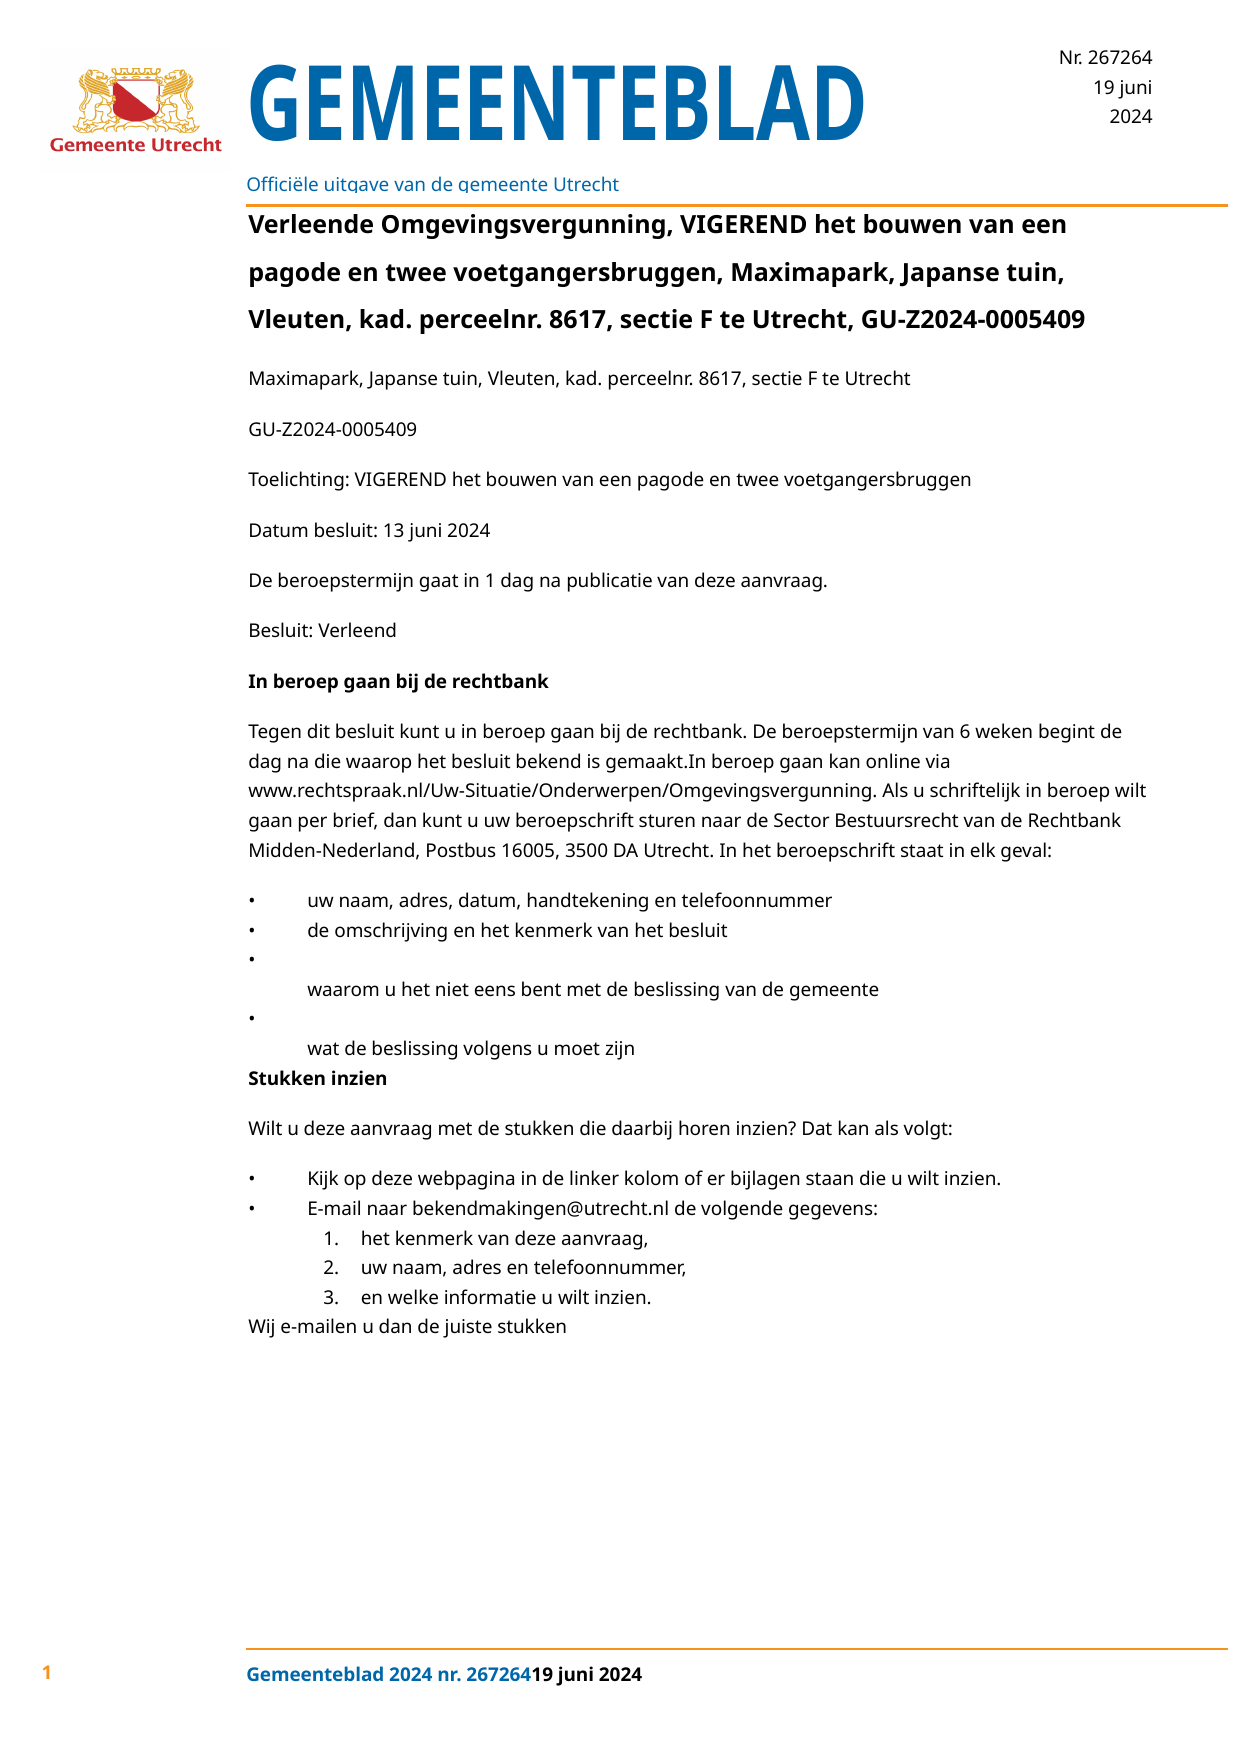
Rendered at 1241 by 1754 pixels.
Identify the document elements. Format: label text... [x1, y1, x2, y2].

text Stukken inzien [248, 1065, 1152, 1090]
list uw naam, adres, datum, handtekening en telefoonnummer [248, 887, 1152, 913]
text Wij e-mailen u dan de juiste stukken [248, 1313, 1152, 1339]
text Wilt u deze aanvraag met de stukken die daarbij horen inzien? Dat kan als volgt: [248, 1115, 1152, 1141]
text Datum besluit: 13 juni 2024 [248, 517, 1152, 542]
list waarom u het niet eens bent met de beslissing van de gemeente [248, 976, 1152, 1002]
list E-mail naar bekendmakingen@utrecht.nl de volgende gegevens: [248, 1195, 1152, 1221]
text In beroep gaan bij de rechtbank [248, 668, 1152, 694]
text GU-Z2024-0005409 [248, 416, 1152, 442]
text Tegen dit besluit kunt u in beroep gaan bij de rechtbank. De beroepstermijn van 6 weken begint de dag na die waarop het besluit bekend is gemaakt.In beroep gaan kan online via www.rechtspraak.nl/Uw-Situatie/Onderwerpen/Omgevingsvergunning. Als u schriftelijk in beroep wilt gaan per brief, dan kunt u uw beroepschrift sturen naar de Sector Bestuursrecht van de Rechtbank Midden-Nederland, Postbus 16005, 3500 DA Utrecht. In het beroepschrift staat in elk geval: [248, 718, 1152, 862]
list en welke informatie u wilt inzien. [323, 1284, 1152, 1309]
list Kijk op deze webpagina in de linker kolom of er bijlagen staan die u wilt inzien. [248, 1166, 1152, 1191]
text Toelichting: VIGEREND het bouwen van een pagode en twee voetgangersbruggen [248, 466, 1152, 492]
list de omschrijving en het kenmerk van het besluit [248, 917, 1152, 942]
text Maximapark, Japanse tuin, Vleuten, kad. perceelnr. 8617, sectie F te Utrecht [248, 366, 1152, 391]
text Verleende Omgevingsvergunning, VIGEREND het bouwen van een pagode en twee voetgangersbruggen, Maximapark, Japanse tuin, Vleuten, kad. perceelnr. 8617, sectie F te Utrecht, GU-Z2024-0005409 [248, 207, 1152, 336]
list uw naam, adres en telefoonnummer, [323, 1254, 1152, 1280]
text De beroepstermijn gaat in 1 dag na publicatie van deze aanvraag. [248, 567, 1152, 593]
list wat de beslissing volgens u moet zijn [248, 1035, 1152, 1061]
list het kenmerk van deze aanvraag, [323, 1225, 1152, 1250]
picture [41, 47, 231, 172]
text Besluit: Verleend [248, 618, 1152, 643]
